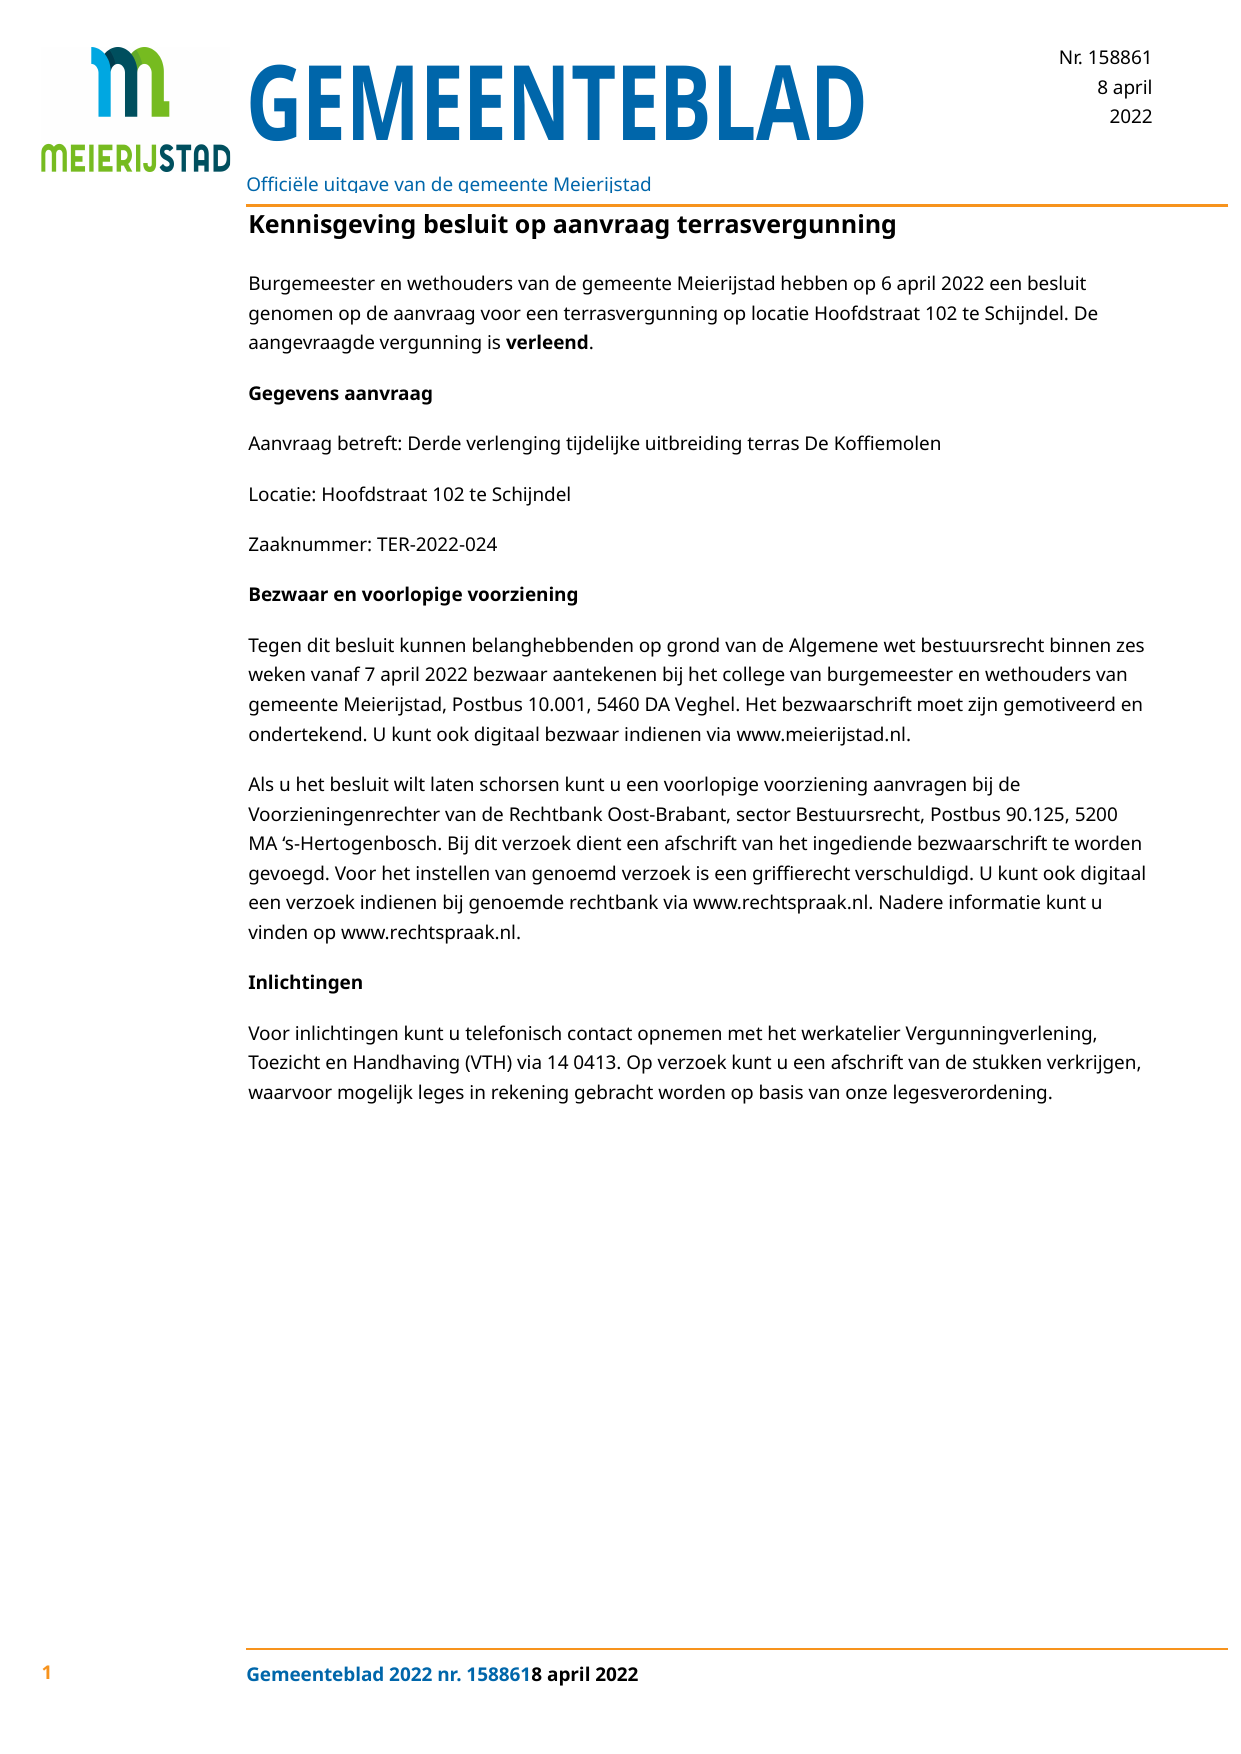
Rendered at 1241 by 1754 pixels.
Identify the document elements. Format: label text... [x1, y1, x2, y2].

text Tegen dit besluit kunnen belanghebbenden op grond van de Algemene wet bestuursrecht binnen zes weken vanaf 7 april 2022 bezwaar aantekenen bij het college van burgemeester en wethouders van gemeente Meierijstad, Postbus 10.001, 5460 DA Veghel. Het bezwaarschrift moet zijn gemotiveerd en ondertekend. U kunt ook digitaal bezwaar indienen via www.meierijstad.nl. [248, 632, 1152, 746]
text Zaaknummer: TER-2022-024 [248, 531, 1152, 557]
text Inlichtingen [248, 969, 1152, 995]
text Gegevens aanvraag [248, 380, 1152, 406]
picture [41, 47, 231, 172]
text Voor inlichtingen kunt u telefonisch contact opnemen met het werkatelier Vergunningverlening, Toezicht en Handhaving (VTH) via 14 0413. Op verzoek kunt u een afschrift van de stukken verkrijgen, waarvoor mogelijk leges in rekening gebracht worden op basis van onze legesverordening. [248, 1020, 1152, 1105]
text Aanvraag betreft: Derde verlenging tijdelijke uitbreiding terras De Koffiemolen [248, 430, 1152, 456]
text Burgemeester en wethouders van de gemeente Meierijstad hebben op 6 april 2022 een besluit genomen op de aanvraag voor een terrasvergunning op locatie Hoofdstraat 102 te Schijndel. De aangevraagde vergunning is verleend. [248, 270, 1152, 355]
text Locatie: Hoofdstraat 102 te Schijndel [248, 481, 1152, 506]
text Als u het besluit wilt laten schorsen kunt u een voorlopige voorziening aanvragen bij de Voorzieningenrechter van de Rechtbank Oost-Brabant, sector Bestuursrecht, Postbus 90.125, 5200 MA ‘s-Hertogenbosch. Bij dit verzoek dient een afschrift van het ingediende bezwaarschrift te worden gevoegd. Voor het instellen van genoemd verzoek is een griffierecht verschuldigd. U kunt ook digitaal een verzoek indienen bij genoemde rechtbank via www.rechtspraak.nl. Nadere informatie kunt u vinden op www.rechtspraak.nl. [248, 771, 1152, 945]
text Bezwaar en voorlopige voorziening [248, 582, 1152, 607]
text Kennisgeving besluit op aanvraag terrasvergunning [248, 207, 1152, 241]
